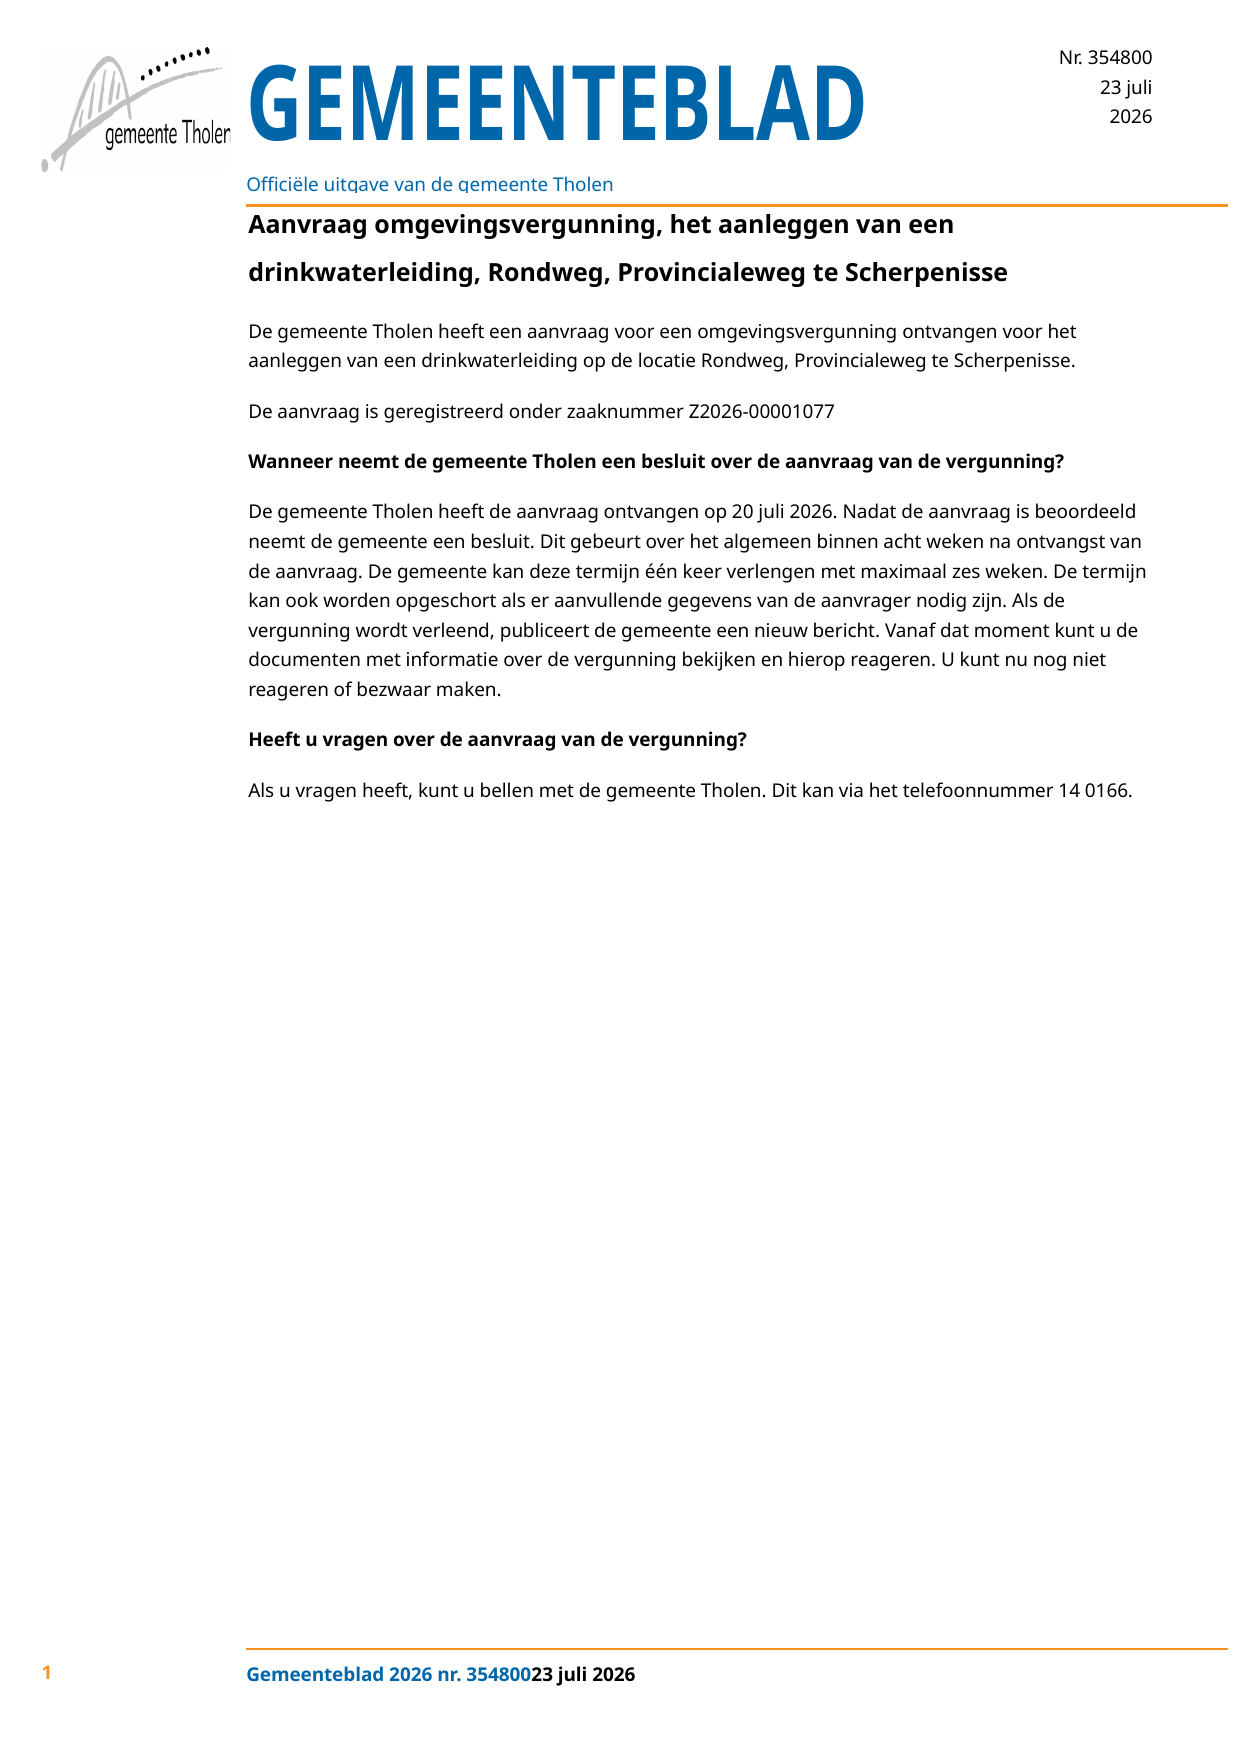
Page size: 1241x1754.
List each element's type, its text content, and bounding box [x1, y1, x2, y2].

text Wanneer neemt de gemeente Tholen een besluit over de aanvraag van de vergunning? [248, 448, 1152, 474]
text Aanvraag omgevingsvergunning, het aanleggen van een drinkwaterleiding, Rondweg, Provincialeweg te Scherpenisse [248, 207, 1152, 288]
text Heeft u vragen over de aanvraag van de vergunning? [248, 727, 1152, 752]
text Als u vragen heeft, kunt u bellen met de gemeente Tholen. Dit kan via het telefoonnummer 14 0166. [248, 777, 1152, 803]
picture [41, 47, 231, 172]
text De gemeente Tholen heeft een aanvraag voor een omgevingsvergunning ontvangen voor het aanleggen van een drinkwaterleiding op de locatie Rondweg, Provincialeweg te Scherpenisse. [248, 318, 1152, 373]
text De gemeente Tholen heeft de aanvraag ontvangen op 20 juli 2026. Nadat de aanvraag is beoordeeld neemt de gemeente een besluit. Dit gebeurt over het algemeen binnen acht weken na ontvangst van de aanvraag. De gemeente kan deze termijn één keer verlengen met maximaal zes weken. De termijn kan ook worden opgeschort als er aanvullende gegevens van de aanvrager nodig zijn. Als de vergunning wordt verleend, publiceert de gemeente een nieuw bericht. Vanaf dat moment kunt u de documenten met informatie over de vergunning bekijken en hierop reageren. U kunt nu nog niet reageren of bezwaar maken. [248, 499, 1152, 702]
text De aanvraag is geregistreerd onder zaaknummer Z2026-00001077 [248, 398, 1152, 424]
